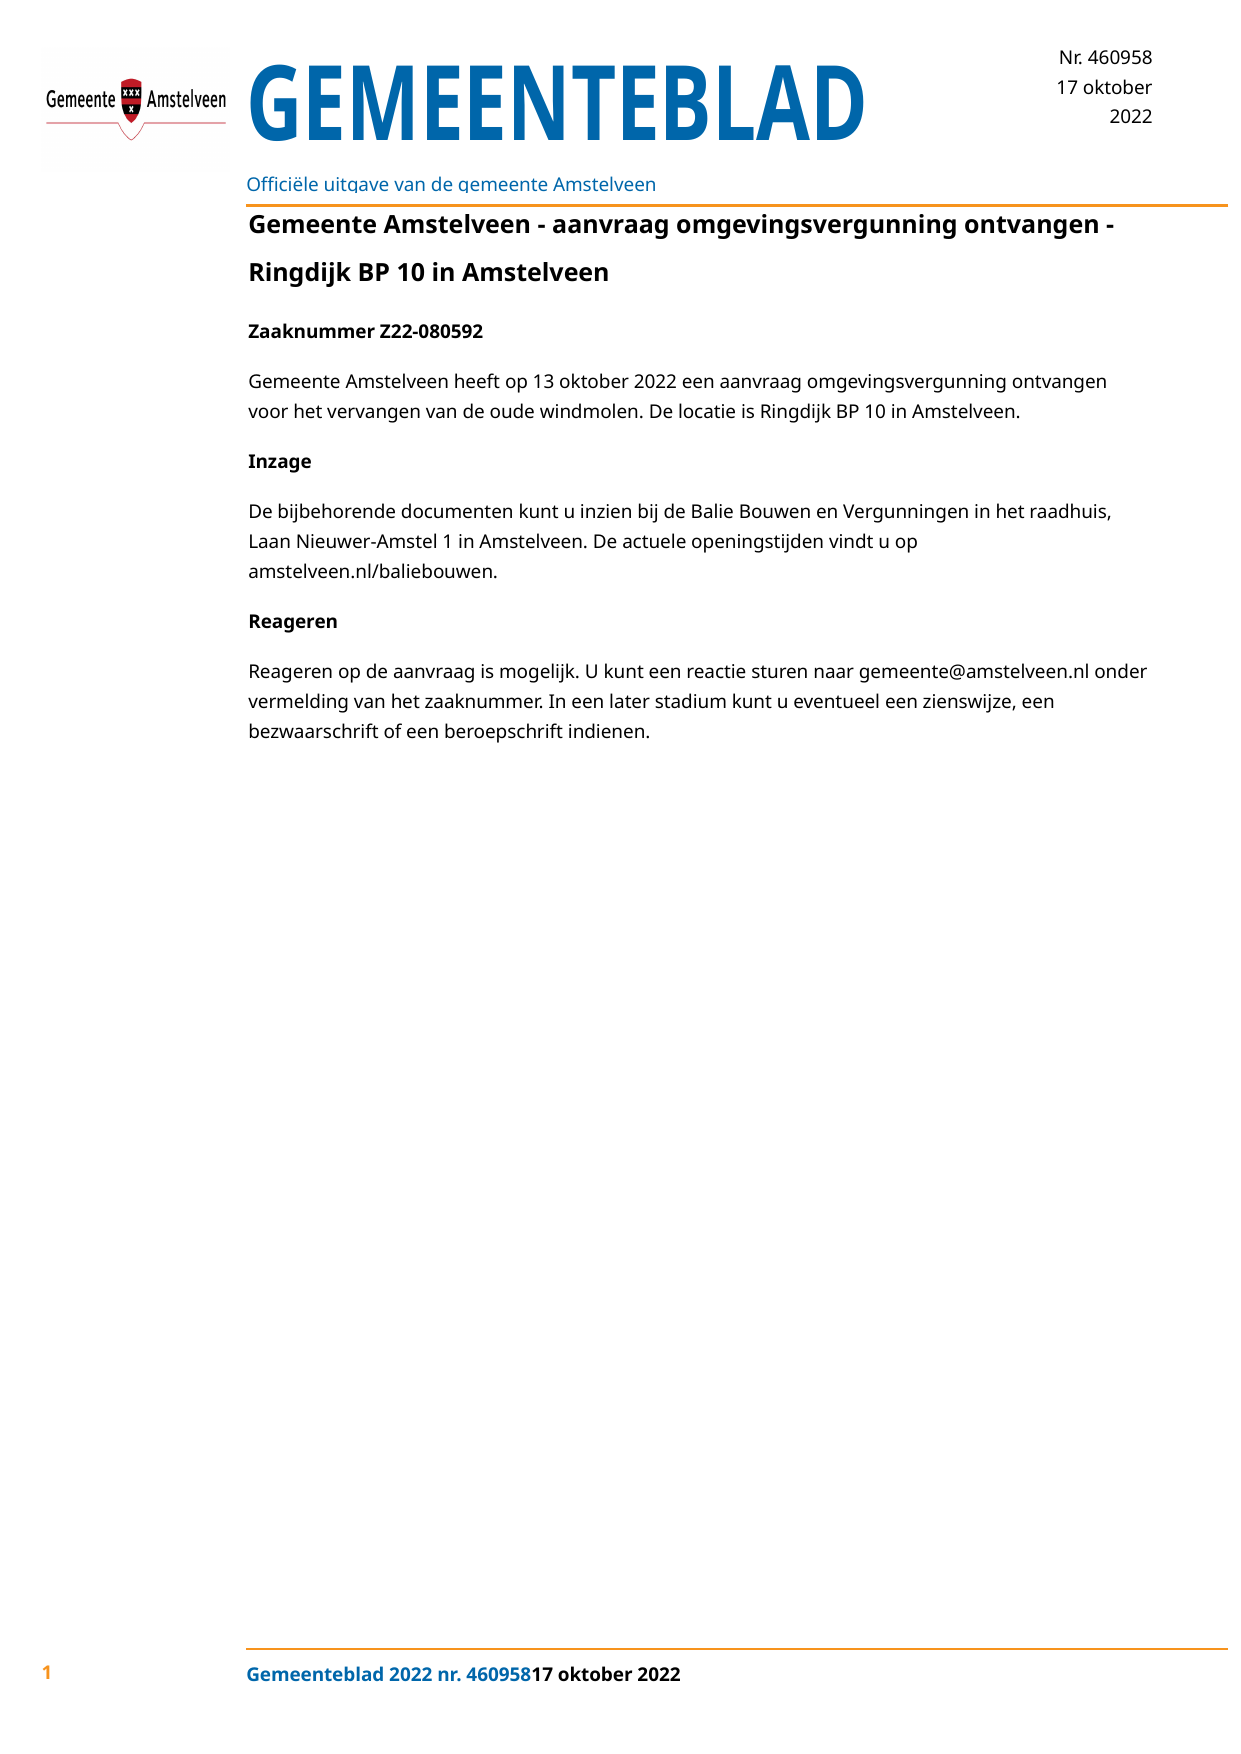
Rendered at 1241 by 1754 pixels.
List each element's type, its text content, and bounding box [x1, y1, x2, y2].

text Inzage [248, 448, 1152, 474]
text Zaaknummer Z22-080592 [248, 318, 1152, 344]
text De bijbehorende documenten kunt u inzien bij de Balie Bouwen en Vergunningen in het raadhuis, Laan Nieuwer-Amstel 1 in Amstelveen. De actuele openingstijden vindt u op amstelveen.nl/baliebouwen. [248, 499, 1152, 584]
text Gemeente Amstelveen - aanvraag omgevingsvergunning ontvangen - Ringdijk BP 10 in Amstelveen [248, 207, 1152, 288]
text Reageren op de aanvraag is mogelijk. U kunt een reactie sturen naar gemeente@amstelveen.nl onder vermelding van het zaaknummer. In een later stadium kunt u eventueel een zienswijze, een bezwaarschrift of een beroepschrift indienen. [248, 659, 1152, 744]
text Gemeente Amstelveen heeft op 13 oktober 2022 een aanvraag omgevingsvergunning ontvangen voor het vervangen van de oude windmolen. De locatie is Ringdijk BP 10 in Amstelveen. [248, 368, 1152, 424]
text Reageren [248, 608, 1152, 634]
picture [41, 47, 231, 172]
